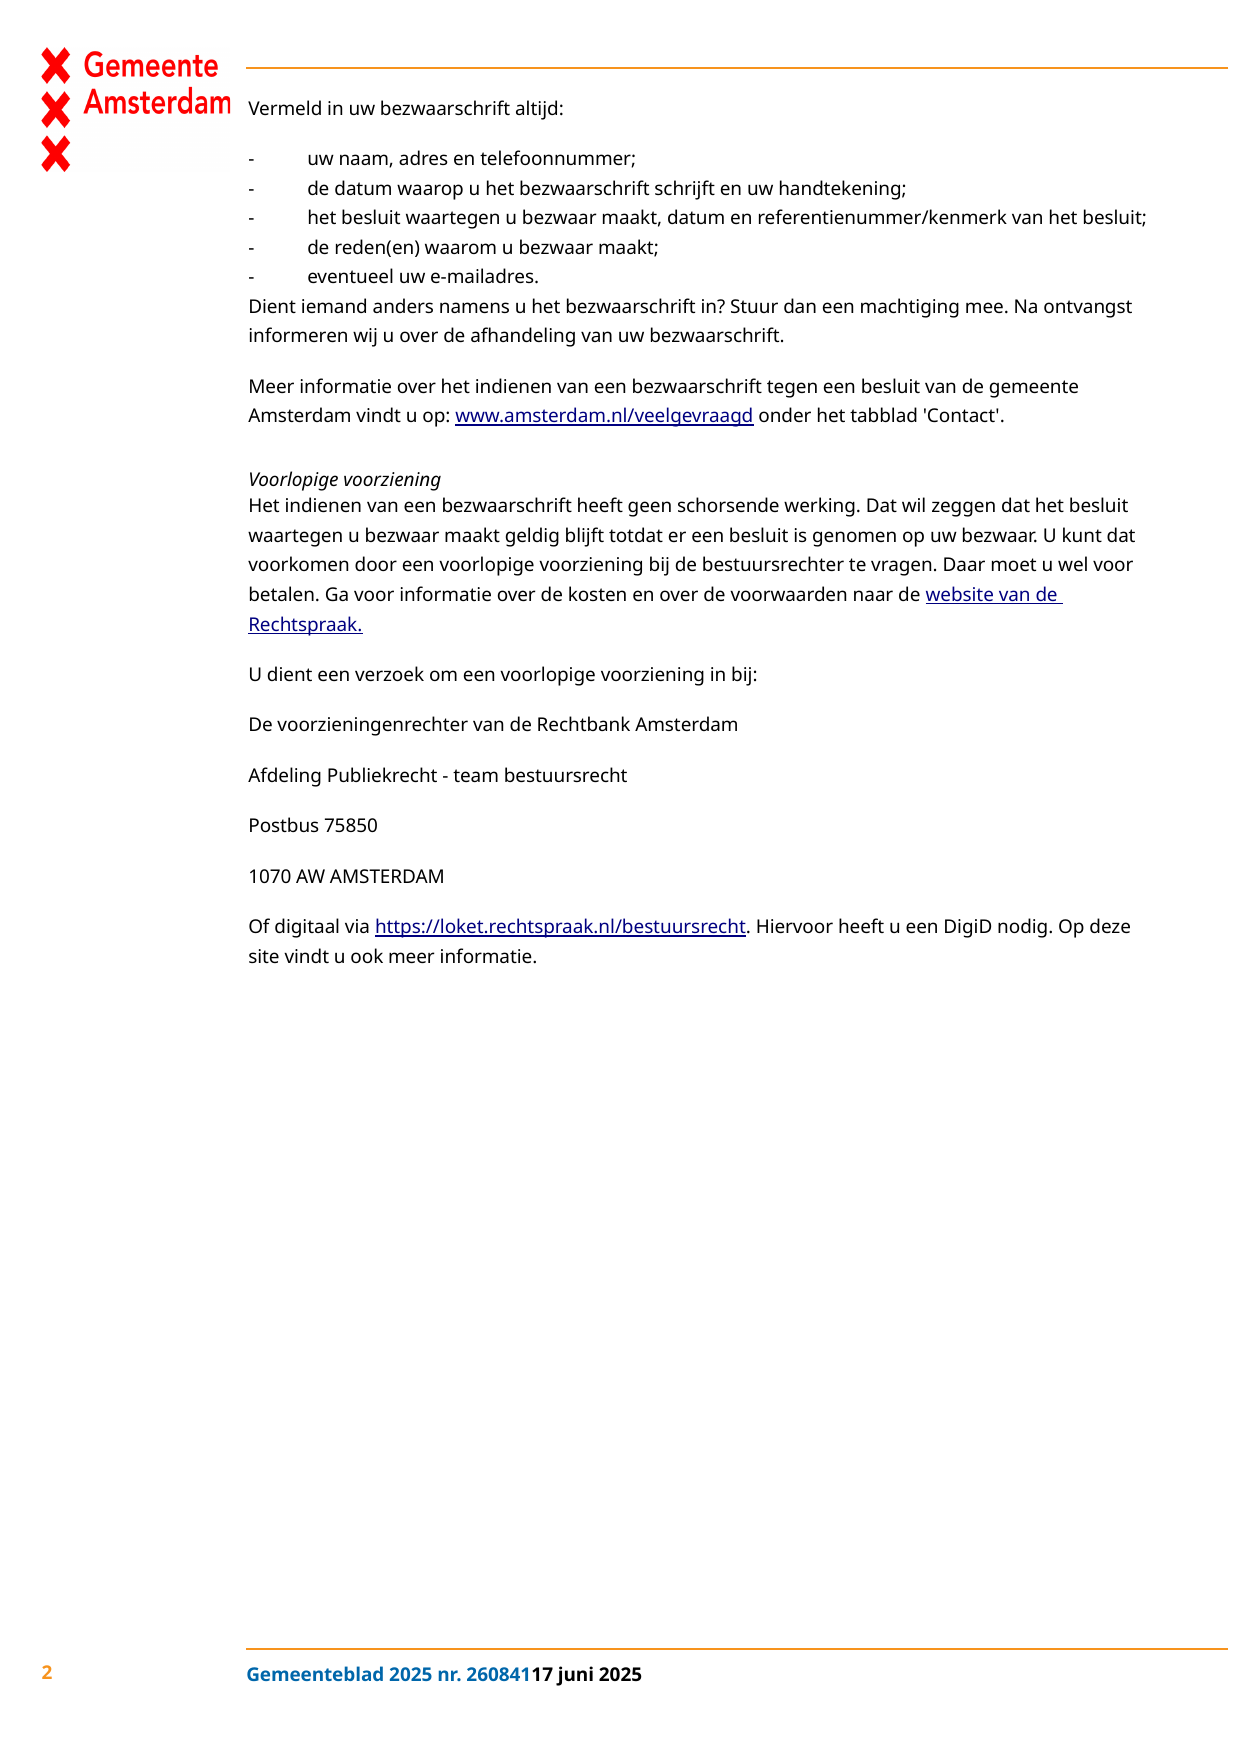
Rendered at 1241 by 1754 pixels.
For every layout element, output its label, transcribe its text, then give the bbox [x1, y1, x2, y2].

text Postbus 75850 [248, 812, 1152, 838]
text Voorlopige voorziening [248, 467, 1152, 492]
list de datum waarop u het bezwaarschrift schrijft en uw handtekening; [248, 175, 1152, 201]
text 1070 AW AMSTERDAM [248, 863, 1152, 888]
list het besluit waartegen u bezwaar maakt, datum en referentienummer/kenmerk van het besluit; [248, 204, 1152, 230]
list de reden(en) waarom u bezwaar maakt; [248, 234, 1152, 260]
picture [41, 47, 231, 172]
text Dient iemand anders namens u het bezwaarschrift in? Stuur dan een machtiging mee. Na ontvangst informeren wij u over de afhandeling van uw bezwaarschrift. [248, 293, 1152, 348]
list eventueel uw e-mailadres. [248, 263, 1152, 289]
text Het indienen van een bezwaarschrift heeft geen schorsende werking. Dat wil zeggen dat het besluit waartegen u bezwaar maakt geldig blijft totdat er een besluit is genomen op uw bezwaar. U kunt dat voorkomen door een voorlopige voorziening bij de bestuursrechter te vragen. Daar moet u wel voor betalen. Ga voor informatie over de kosten en over de voorwaarden naar de website van de Rechtspraak. [248, 492, 1152, 636]
text De voorzieningenrechter van de Rechtbank Amsterdam [248, 712, 1152, 737]
text Of digitaal via https://loket.rechtspraak.nl/bestuursrecht. Hiervoor heeft u een DigiD nodig. Op deze site vindt u ook meer informatie. [248, 913, 1152, 968]
text Meer informatie over het indienen van een bezwaarschrift tegen een besluit van de gemeente Amsterdam vindt u op: www.amsterdam.nl/veelgevraagd onder het tabblad 'Contact'. [248, 373, 1152, 428]
text Vermeld in uw bezwaarschrift altijd: [248, 95, 1152, 121]
list uw naam, adres en telefoonnummer; [248, 145, 1152, 171]
text Afdeling Publiekrecht - team bestuursrecht [248, 762, 1152, 788]
text U dient een verzoek om een voorlopige voorziening in bij: [248, 661, 1152, 687]
